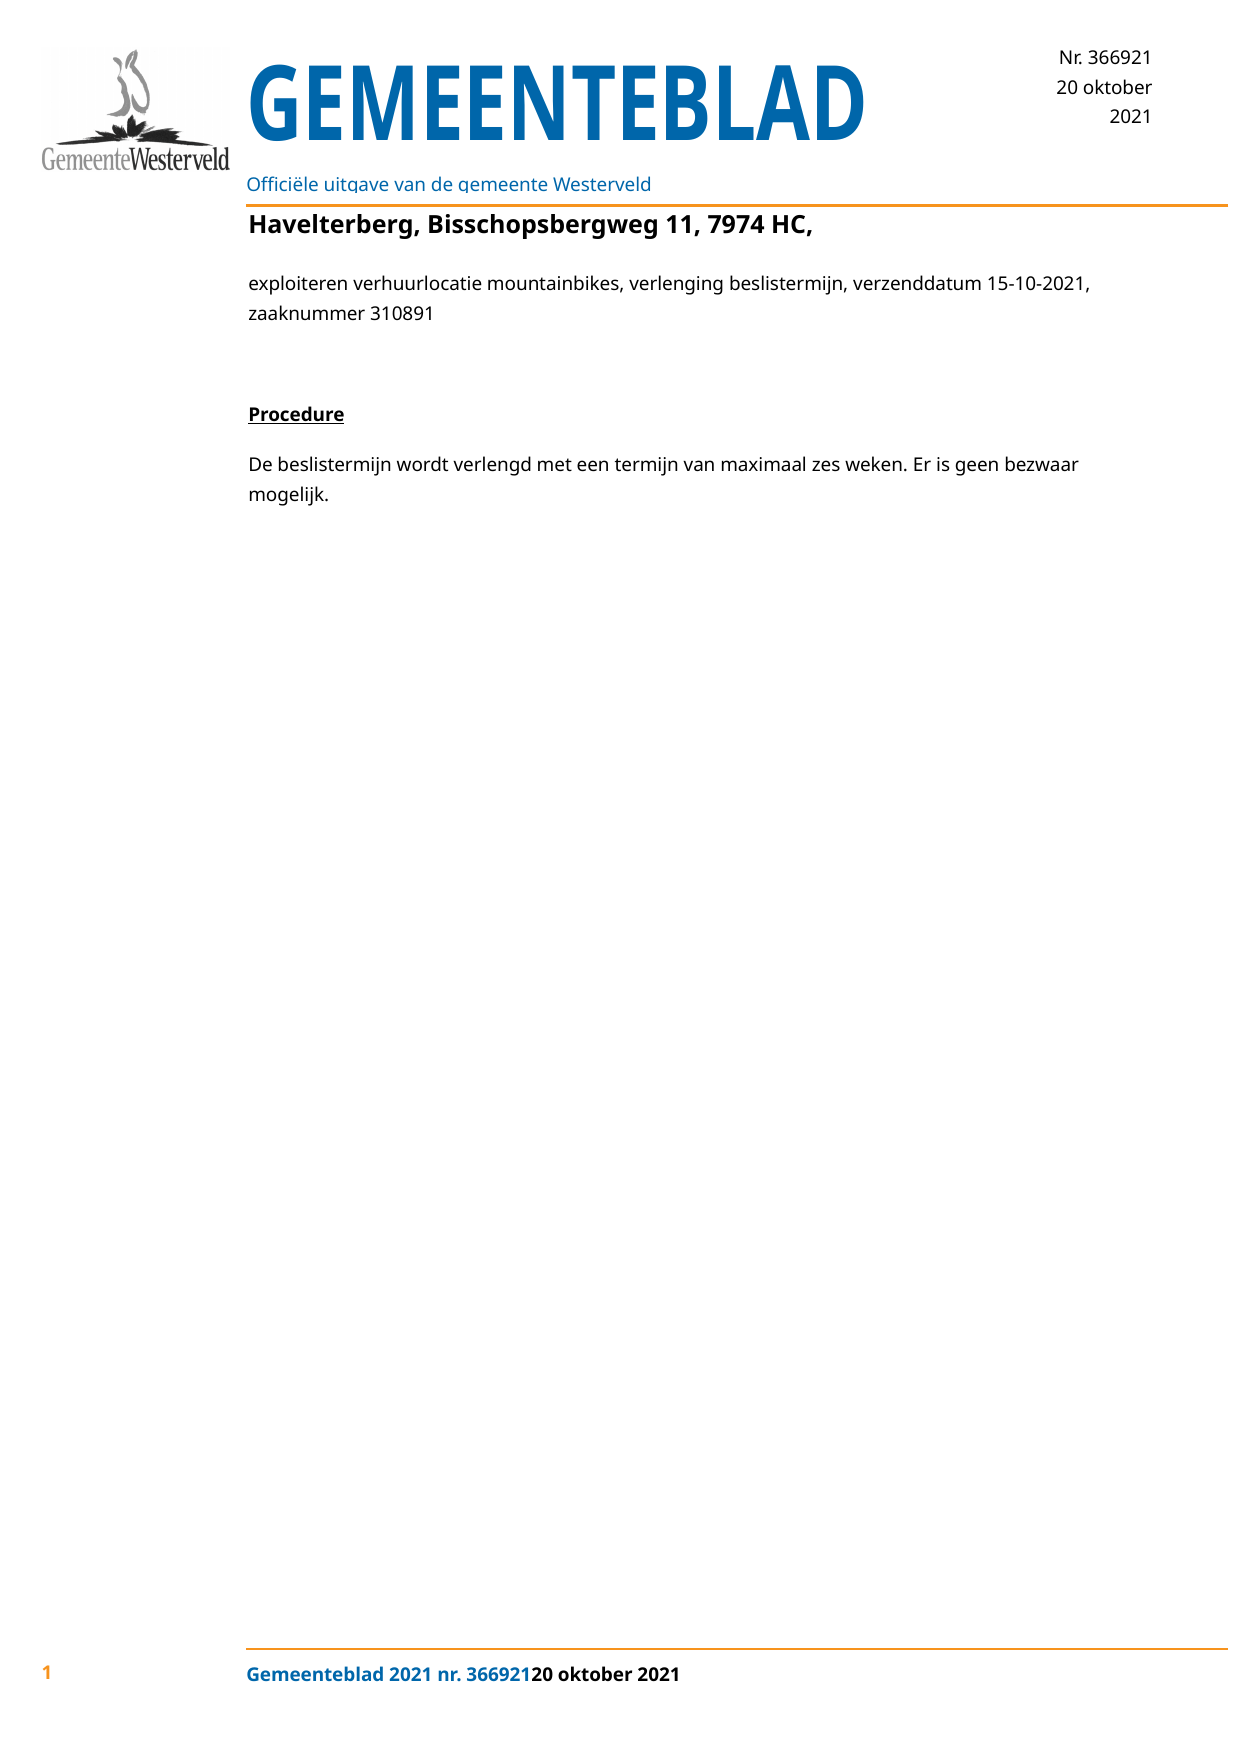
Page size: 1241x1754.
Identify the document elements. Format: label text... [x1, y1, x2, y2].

text De beslistermijn wordt verlengd met een termijn van maximaal zes weken. Er is geen bezwaar mogelijk. [248, 451, 1152, 506]
text exploiteren verhuurlocatie mountainbikes, verlenging beslistermijn, verzenddatum 15-10-2021, zaaknummer 310891 [248, 270, 1152, 326]
text Procedure [248, 401, 1152, 426]
text Havelterberg, Bisschopsbergweg 11, 7974 HC, [248, 207, 1152, 241]
picture [41, 47, 231, 172]
